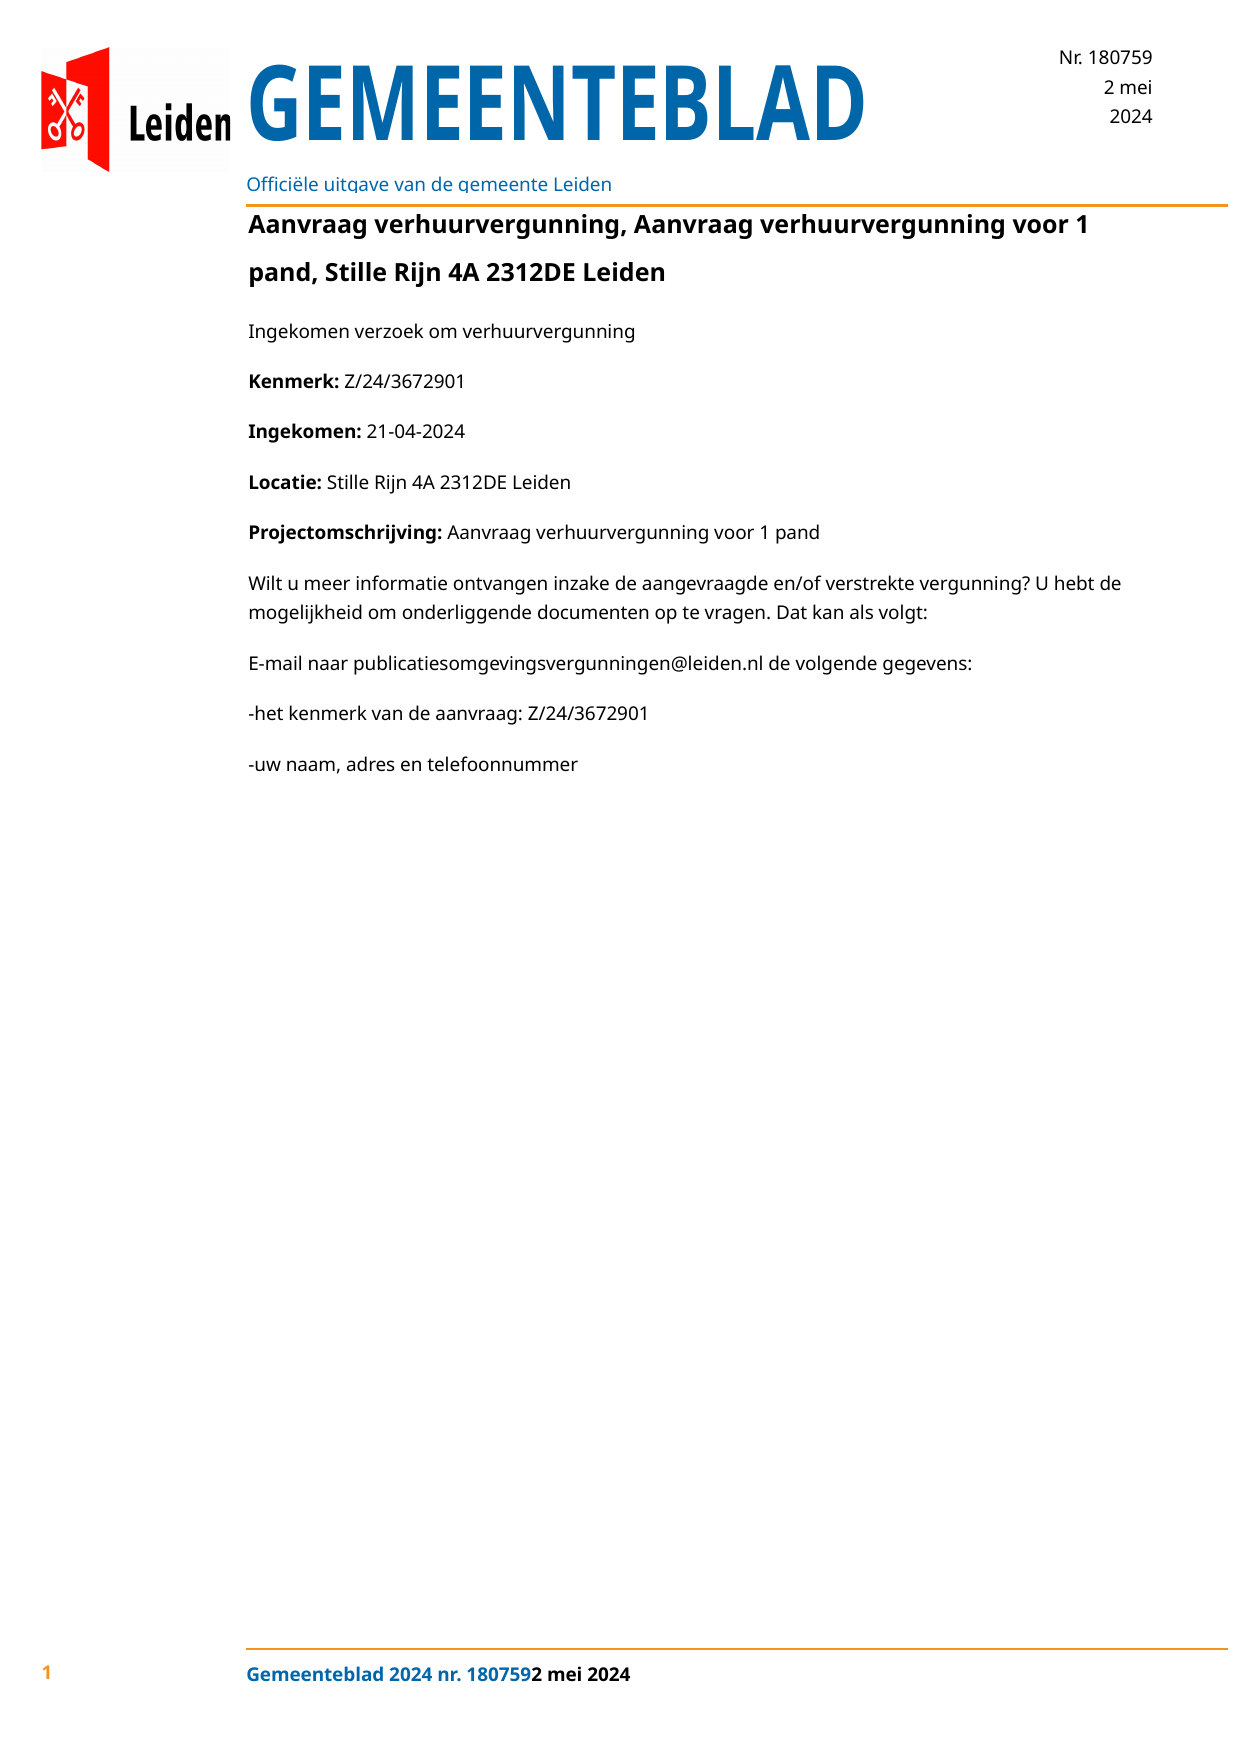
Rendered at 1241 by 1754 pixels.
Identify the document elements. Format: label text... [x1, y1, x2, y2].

text Ingekomen: 21-04-2024 [248, 419, 1152, 444]
text Projectomschrijving: Aanvraag verhuurvergunning voor 1 pand [248, 519, 1152, 545]
text Ingekomen verzoek om verhuurvergunning [248, 318, 1152, 344]
text Kenmerk: Z/24/3672901 [248, 368, 1152, 394]
text Aanvraag verhuurvergunning, Aanvraag verhuurvergunning voor 1 pand, Stille Rijn 4A 2312DE Leiden [248, 207, 1152, 288]
text E-mail naar publicatiesomgevingsvergunningen@leiden.nl de volgende gegevens: [248, 650, 1152, 676]
text Locatie: Stille Rijn 4A 2312DE Leiden [248, 469, 1152, 495]
text -uw naam, adres en telefoonnummer [248, 751, 1152, 777]
text -het kenmerk van de aanvraag: Z/24/3672901 [248, 700, 1152, 726]
picture [41, 47, 231, 172]
text Wilt u meer informatie ontvangen inzake de aangevraagde en/of verstrekte vergunning? U hebt de mogelijkheid om onderliggende documenten op te vragen. Dat kan als volgt: [248, 570, 1152, 625]
